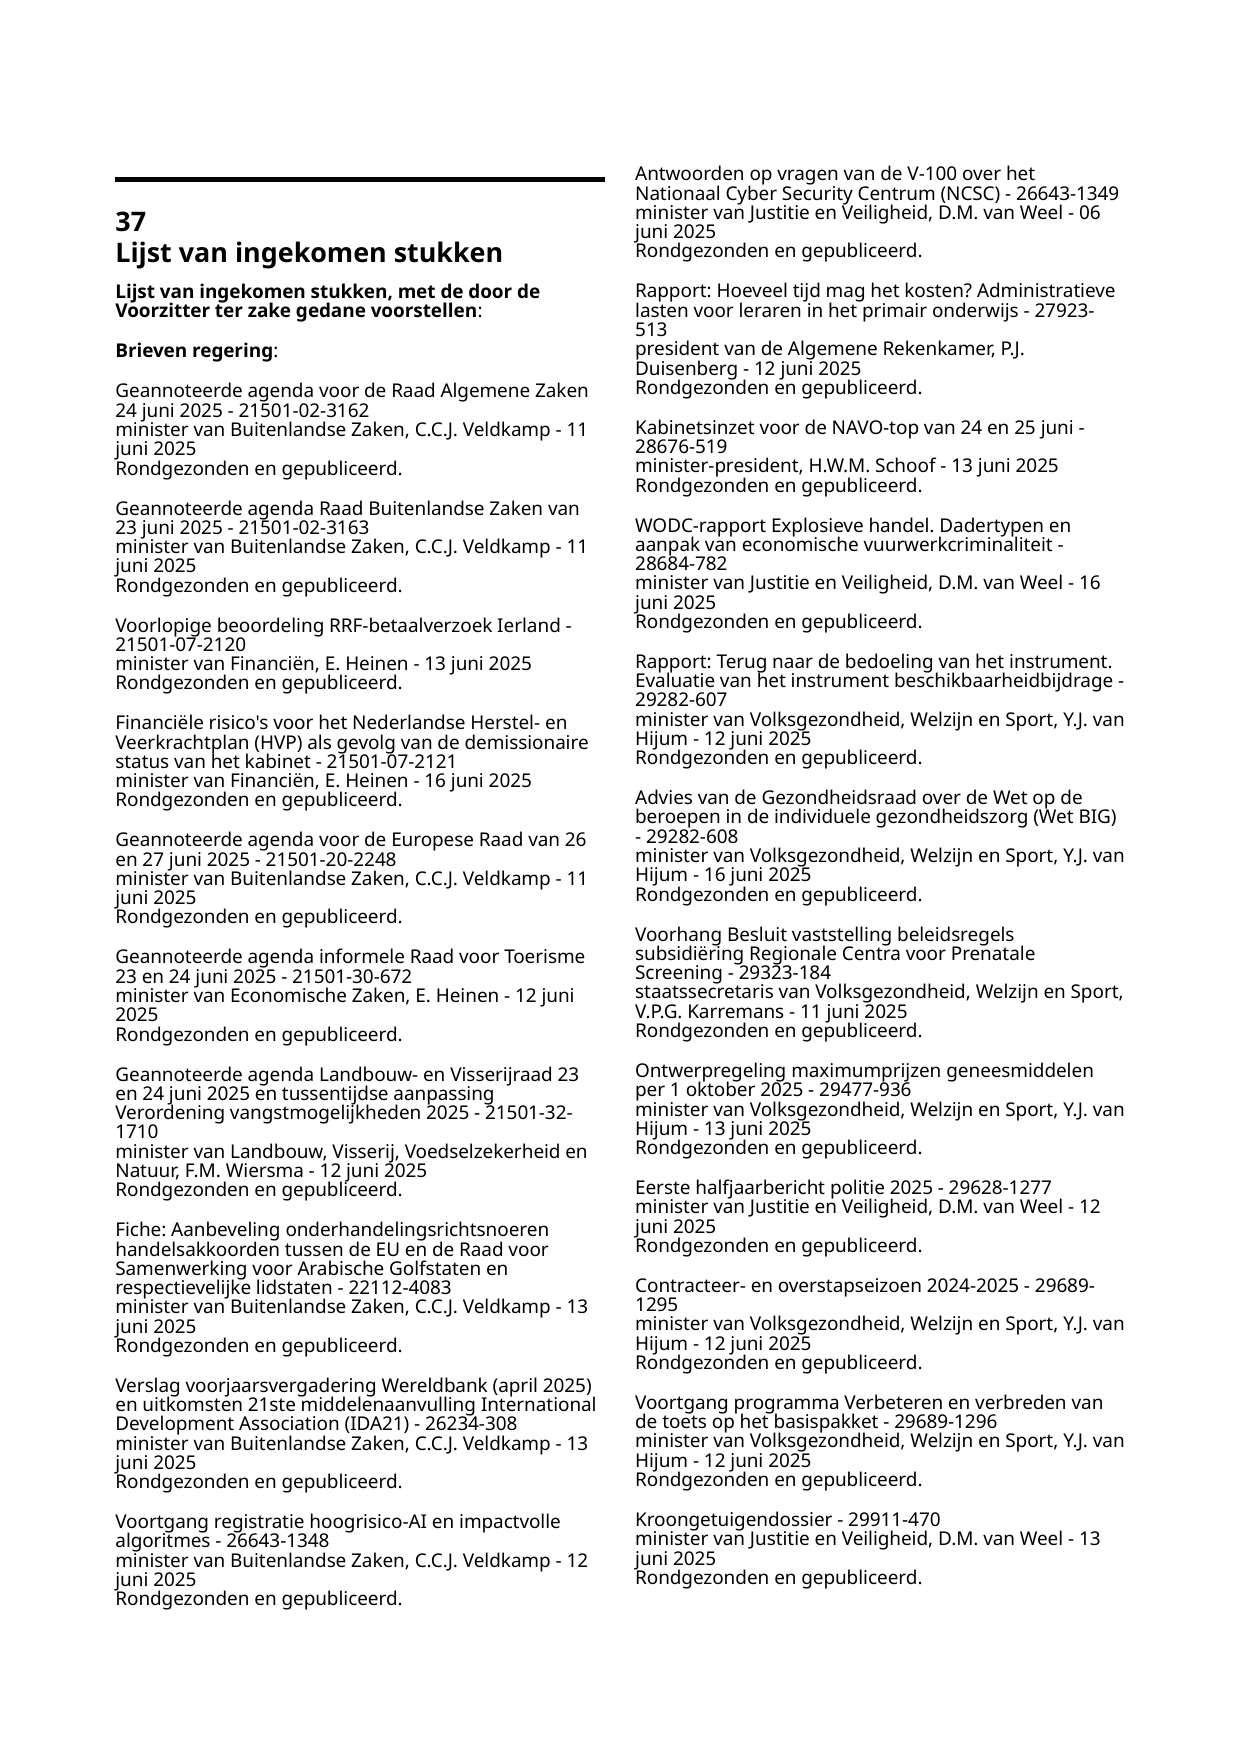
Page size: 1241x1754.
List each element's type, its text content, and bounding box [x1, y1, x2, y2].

text minister van Justitie en Veiligheid, D.M. van Weel - 06 juni 2025 [635, 204, 1125, 242]
text Geannoteerde agenda Landbouw- en Visserijraad 23 en 24 juni 2025 en tussentijdse aanpassing Verordening vangstmogelijkheden 2025 - 21501-32-1710 [115, 1066, 605, 1143]
text minister van Volksgezondheid, Welzijn en Sport, Y.J. van Hijum - 12 juni 2025 [635, 1432, 1125, 1471]
text Voorhang Besluit vaststelling beleidsregels subsidiëring Regionale Centra voor Prenatale Screening - 29323-184 [635, 926, 1125, 983]
text Rapport: Hoeveel tijd mag het kosten? Administratieve lasten voor leraren in het primair onderwijs - 27923-513 [635, 282, 1125, 340]
text Rondgezonden en gepubliceerd. [635, 1139, 1125, 1158]
text minister van Economische Zaken, E. Heinen - 12 juni 2025 [115, 987, 605, 1026]
text minister van Buitenlandse Zaken, C.C.J. Veldkamp - 11 juni 2025 [115, 538, 605, 577]
text Voortgang programma Verbeteren en verbreden van de toets op het basispakket - 29689-1296 [635, 1394, 1125, 1432]
text minister van Justitie en Veiligheid, D.M. van Weel - 12 juni 2025 [635, 1198, 1125, 1237]
text Rondgezonden en gepubliceerd. [115, 577, 605, 596]
text Rondgezonden en gepubliceerd. [635, 749, 1125, 768]
text Advies van de Gezondheidsraad over de Wet op de beroepen in de individuele gezondheidszorg (Wet BIG) - 29282-608 [635, 789, 1125, 847]
text Ontwerpregeling maximumprijzen geneesmiddelen per 1 oktober 2025 - 29477-936 [635, 1062, 1125, 1101]
text Fiche: Aanbeveling onderhandelingsrichtsnoeren handelsakkoorden tussen de EU en de Raad voor Samenwerking voor Arabische Golfstaten en respectievelijke lidstaten - 22112-4083 [115, 1221, 605, 1298]
text Rondgezonden en gepubliceerd. [115, 1473, 605, 1492]
text minister van Justitie en Veiligheid, D.M. van Weel - 13 juni 2025 [635, 1530, 1125, 1569]
text Rondgezonden en gepubliceerd. [115, 1590, 605, 1609]
text president van de Algemene Rekenkamer, P.J. Duisenberg - 12 juni 2025 [635, 340, 1125, 379]
text Rondgezonden en gepubliceerd. [635, 242, 1125, 262]
text minister van Buitenlandse Zaken, C.C.J. Veldkamp - 11 juni 2025 [115, 421, 605, 459]
text Kroongetuigendossier - 29911-470 [635, 1511, 1125, 1530]
text minister van Financiën, E. Heinen - 16 juni 2025 [115, 772, 605, 791]
text Antwoorden op vragen van de V-100 over het Nationaal Cyber Security Centrum (NCSC) - 26643-1349 [635, 165, 1125, 204]
text minister van Volksgezondheid, Welzijn en Sport, Y.J. van Hijum - 12 juni 2025 [635, 711, 1125, 749]
text Rondgezonden en gepubliceerd. [635, 1022, 1125, 1041]
text Kabinetsinzet voor de NAVO-top van 24 en 25 juni - 28676-519 [635, 419, 1125, 457]
text Rondgezonden en gepubliceerd. [115, 1181, 605, 1201]
text Geannoteerde agenda informele Raad voor Toerisme 23 en 24 juni 2025 - 21501-30-672 [115, 948, 605, 987]
text minister van Buitenlandse Zaken, C.C.J. Veldkamp - 13 juni 2025 [115, 1298, 605, 1337]
text Rondgezonden en gepubliceerd. [635, 1569, 1125, 1588]
text minister van Volksgezondheid, Welzijn en Sport, Y.J. van Hijum - 12 juni 2025 [635, 1315, 1125, 1354]
text minister van Financiën, E. Heinen - 13 juni 2025 [115, 655, 605, 674]
text Rondgezonden en gepubliceerd. [635, 613, 1125, 632]
text Rondgezonden en gepubliceerd. [635, 1471, 1125, 1490]
text minister van Buitenlandse Zaken, C.C.J. Veldkamp - 12 juni 2025 [115, 1552, 605, 1590]
text Verslag voorjaarsvergadering Wereldbank (april 2025) en uitkomsten 21ste middelenaanvulling International Development Association (IDA21) - 26234-308 [115, 1377, 605, 1435]
text Rondgezonden en gepubliceerd. [115, 459, 605, 479]
text Voortgang registratie hoogrisico-AI en impactvolle algoritmes - 26643-1348 [115, 1513, 605, 1552]
text minister van Buitenlandse Zaken, C.C.J. Veldkamp - 11 juni 2025 [115, 870, 605, 908]
text Lijst van ingekomen stukken [115, 239, 605, 283]
text Contracteer- en overstapseizoen 2024-2025 - 29689-1295 [635, 1277, 1125, 1315]
text Rondgezonden en gepubliceerd. [635, 379, 1125, 398]
text Rondgezonden en gepubliceerd. [115, 674, 605, 694]
text Geannoteerde agenda Raad Buitenlandse Zaken van 23 juni 2025 - 21501-02-3163 [115, 499, 605, 538]
text minister van Justitie en Veiligheid, D.M. van Weel - 16 juni 2025 [635, 574, 1125, 613]
text Rondgezonden en gepubliceerd. [635, 477, 1125, 496]
text minister van Volksgezondheid, Welzijn en Sport, Y.J. van Hijum - 16 juni 2025 [635, 847, 1125, 886]
text Geannoteerde agenda voor de Raad Algemene Zaken 24 juni 2025 - 21501-02-3162 [115, 382, 605, 421]
text Eerste halfjaarbericht politie 2025 - 29628-1277 [635, 1179, 1125, 1198]
text minister van Landbouw, Visserij, Voedselzekerheid en Natuur, F.M. Wiersma - 12 juni 2025 [115, 1143, 605, 1181]
text Rondgezonden en gepubliceerd. [115, 1337, 605, 1356]
text Geannoteerde agenda voor de Europese Raad van 26 en 27 juni 2025 - 21501-20-2248 [115, 831, 605, 870]
text 37 [115, 203, 605, 239]
text Rondgezonden en gepubliceerd. [635, 1237, 1125, 1256]
text Rondgezonden en gepubliceerd. [635, 886, 1125, 905]
text Rondgezonden en gepubliceerd. [115, 791, 605, 811]
text Lijst van ingekomen stukken, met de door de Voorzitter ter zake gedane voorstellen: [115, 283, 605, 322]
text WODC-rapport Explosieve handel. Dadertypen en aanpak van economische vuurwerkcriminaliteit - 28684-782 [635, 517, 1125, 574]
text minister van Volksgezondheid, Welzijn en Sport, Y.J. van Hijum - 13 juni 2025 [635, 1101, 1125, 1139]
text Rondgezonden en gepubliceerd. [115, 908, 605, 928]
text minister van Buitenlandse Zaken, C.C.J. Veldkamp - 13 juni 2025 [115, 1435, 605, 1473]
text minister-president, H.W.M. Schoof - 13 juni 2025 [635, 457, 1125, 477]
text Voorlopige beoordeling RRF-betaalverzoek Ierland - 21501-07-2120 [115, 617, 605, 655]
text staatssecretaris van Volksgezondheid, Welzijn en Sport, V.P.G. Karremans - 11 juni 2025 [635, 983, 1125, 1022]
text Rondgezonden en gepubliceerd. [115, 1026, 605, 1045]
text Rondgezonden en gepubliceerd. [635, 1354, 1125, 1373]
text Financiële risico's voor het Nederlandse Herstel- en Veerkrachtplan (HVP) als gevolg van de demissionaire status van het kabinet - 21501-07-2121 [115, 714, 605, 772]
text Brieven regering: [115, 342, 605, 362]
text Rapport: Terug naar de bedoeling van het instrument. Evaluatie van het instrument beschikbaarheidbijdrage - 29282-607 [635, 653, 1125, 711]
